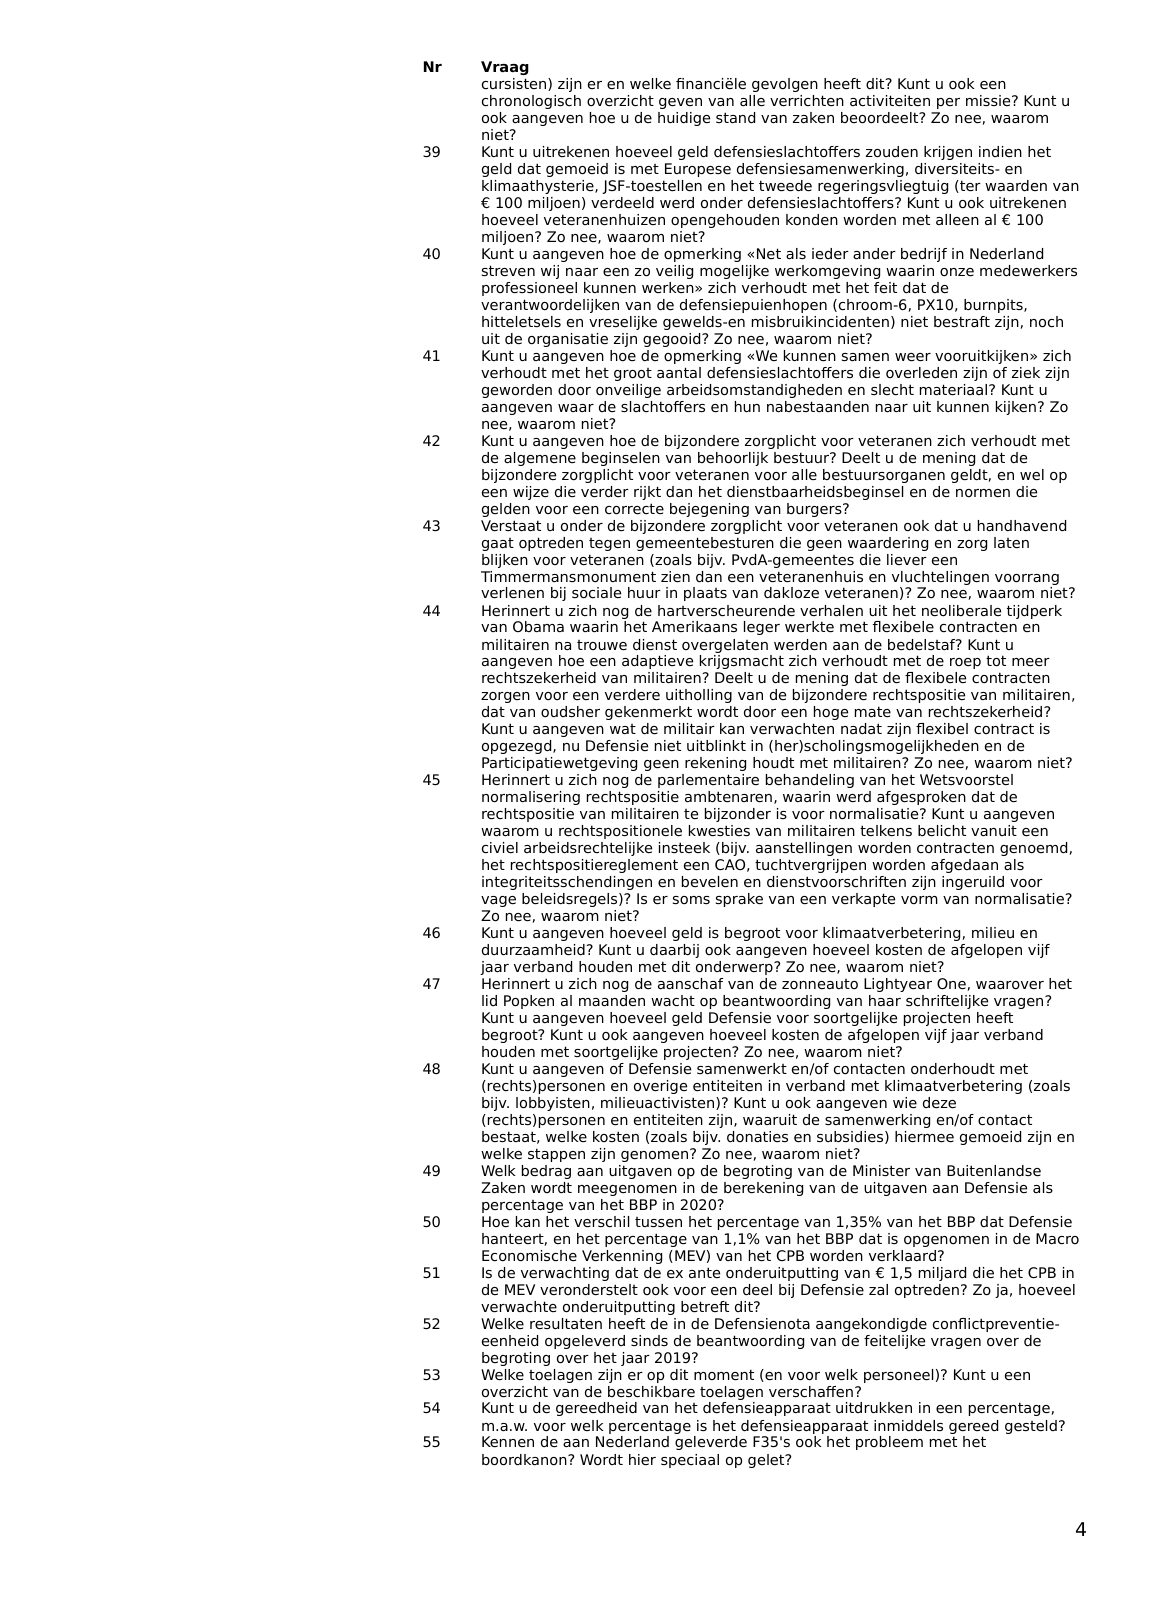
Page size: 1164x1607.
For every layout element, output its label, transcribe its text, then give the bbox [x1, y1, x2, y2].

table_cell cursisten) zijn er en welke financiële gevolgen heeft dit? Kunt u ook een chronologisch overzicht geven van alle verrichten activiteiten per missie? Kunt u ook aangeven hoe u de huidige stand van zaken beoordeelt? Zo nee, waarom niet? [475, 76, 1087, 144]
table_cell 47 [422, 976, 475, 1061]
table_cell Kunt u aangeven hoe de bijzondere zorgplicht voor veteranen zich verhoudt met de algemene beginselen van behoorlijk bestuur? Deelt u de mening dat de bijzondere zorgplicht voor veteranen voor alle bestuursorganen geldt, en wel op een wijze die verder rijkt dan het dienstbaarheidsbeginsel en de normen die gelden voor een correcte bejegening van burgers? [475, 433, 1087, 517]
table_cell 46 [422, 925, 475, 976]
table_header Vraag [475, 59, 1087, 76]
table_cell Kennen de aan Nederland geleverde F35's ook het probleem met het boordkanon? Wordt hier speciaal op gelet? [475, 1434, 1087, 1468]
table_cell 51 [422, 1265, 475, 1316]
table_cell 39 [422, 144, 475, 246]
table_cell Kunt u aangeven hoe de opmerking «Net als ieder ander bedrijf in Nederland streven wij naar een zo veilig mogelijke werkomgeving waarin onze medewerkers professioneel kunnen werken» zich verhoudt met het feit dat de verantwoordelijken van de defensiepuienhopen (chroom-6, PX10, burnpits, hitteletsels en vreselijke gewelds-en misbruikincidenten) niet bestraft zijn, noch uit de organisatie zijn gegooid? Zo nee, waarom niet? [475, 246, 1087, 348]
table_cell Kunt u aangeven hoeveel geld is begroot voor klimaatverbetering, milieu en duurzaamheid? Kunt u daarbij ook aangeven hoeveel kosten de afgelopen vijf jaar verband houden met dit onderwerp? Zo nee, waarom niet? [475, 925, 1087, 976]
table_cell 44 [422, 603, 475, 772]
table_cell Kunt u aangeven of Defensie samenwerkt en/of contacten onderhoudt met (rechts)personen en overige entiteiten in verband met klimaatverbetering (zoals bijv. lobbyisten, milieuactivisten)? Kunt u ook aangeven wie deze (rechts)personen en entiteiten zijn, waaruit de samenwerking en/of contact bestaat, welke kosten (zoals bijv. donaties en subsidies) hiermee gemoeid zijn en welke stappen zijn genomen? Zo nee, waarom niet? [475, 1061, 1087, 1163]
table_cell Kunt u uitrekenen hoeveel geld defensieslachtoffers zouden krijgen indien het geld dat gemoeid is met Europese defensiesamenwerking, diversiteits- en klimaathysterie, JSF-toestellen en het tweede regeringsvliegtuig (ter waarden van € 100 miljoen) verdeeld werd onder defensieslachtoffers? Kunt u ook uitrekenen hoeveel veteranenhuizen opengehouden konden worden met alleen al € 100 miljoen? Zo nee, waarom niet? [475, 144, 1087, 246]
table_cell 50 [422, 1214, 475, 1264]
table_cell Herinnert u zich nog de parlementaire behandeling van het Wetsvoorstel normalisering rechtspositie ambtenaren, waarin werd afgesproken dat de rechtspositie van militairen te bijzonder is voor normalisatie? Kunt u aangeven waarom u rechtspositionele kwesties van militairen telkens belicht vanuit een civiel arbeidsrechtelijke insteek (bijv. aanstellingen worden contracten genoemd, het rechtspositiereglement een CAO, tuchtvergrijpen worden afgedaan als integriteitsschendingen en bevelen en dienstvoorschriften zijn ingeruild voor vage beleidsregels)? Is er soms sprake van een verkapte vorm van normalisatie? Zo nee, waarom niet? [475, 772, 1087, 925]
table_cell Welke resultaten heeft de in de Defensienota aangekondigde conflictpreventie-eenheid opgeleverd sinds de beantwoording van de feitelijke vragen over de begroting over het jaar 2019? [475, 1316, 1087, 1366]
table_cell Welke toelagen zijn er op dit moment (en voor welk personeel)? Kunt u een overzicht van de beschikbare toelagen verschaffen? [475, 1366, 1087, 1400]
table_cell Is de verwachting dat de ex ante onderuitputting van € 1,5 miljard die het CPB in de MEV veronderstelt ook voor een deel bij Defensie zal optreden? Zo ja, hoeveel verwachte onderuitputting betreft dit? [475, 1265, 1087, 1316]
table_cell Verstaat u onder de bijzondere zorgplicht voor veteranen ook dat u handhavend gaat optreden tegen gemeentebesturen die geen waardering en zorg laten blijken voor veteranen (zoals bijv. PvdA-gemeentes die liever een Timmermansmonument zien dan een veteranenhuis en vluchtelingen voorrang verlenen bij sociale huur in plaats van dakloze veteranen)? Zo nee, waarom niet? [475, 518, 1087, 602]
table_cell 49 [422, 1163, 475, 1214]
table_cell 43 [422, 518, 475, 602]
table_cell Herinnert u zich nog de hartverscheurende verhalen uit het neoliberale tijdperk van Obama waarin het Amerikaans leger werkte met flexibele contracten en militairen na trouwe dienst overgelaten werden aan de bedelstaf? Kunt u aangeven hoe een adaptieve krijgsmacht zich verhoudt met de roep tot meer rechtszekerheid van militairen? Deelt u de mening dat de flexibele contracten zorgen voor een verdere uitholling van de bijzondere rechtspositie van militairen, dat van oudsher gekenmerkt wordt door een hoge mate van rechtszekerheid? Kunt u aangeven wat de militair kan verwachten nadat zijn flexibel contract is opgezegd, nu Defensie niet uitblinkt in (her)scholingsmogelijkheden en de Participatiewetgeving geen rekening houdt met militairen? Zo nee, waarom niet? [475, 603, 1087, 772]
table_cell Kunt u de gereedheid van het defensieapparaat uitdrukken in een percentage, m.a.w. voor welk percentage is het defensieapparaat inmiddels gereed gesteld? [475, 1400, 1087, 1434]
table_cell Herinnert u zich nog de aanschaf van de zonneauto Lightyear One, waarover het lid Popken al maanden wacht op beantwoording van haar schriftelijke vragen? Kunt u aangeven hoeveel geld Defensie voor soortgelijke projecten heeft begroot? Kunt u ook aangeven hoeveel kosten de afgelopen vijf jaar verband houden met soortgelijke projecten? Zo nee, waarom niet? [475, 976, 1087, 1061]
table_cell 52 [422, 1316, 475, 1366]
table_cell Hoe kan het verschil tussen het percentage van 1,35% van het BBP dat Defensie hanteert, en het percentage van 1,1% van het BBP dat is opgenomen in de Macro Economische Verkenning (MEV) van het CPB worden verklaard? [475, 1214, 1087, 1264]
table_cell 40 [422, 246, 475, 348]
table_cell 48 [422, 1061, 475, 1163]
table_header Nr [422, 59, 475, 76]
table_cell 55 [422, 1434, 475, 1468]
table_cell 41 [422, 348, 475, 433]
table_cell Kunt u aangeven hoe de opmerking «We kunnen samen weer vooruitkijken» zich verhoudt met het groot aantal defensieslachtoffers die overleden zijn of ziek zijn geworden door onveilige arbeidsomstandigheden en slecht materiaal? Kunt u aangeven waar de slachtoffers en hun nabestaanden naar uit kunnen kijken? Zo nee, waarom niet? [475, 348, 1087, 433]
table_cell Welk bedrag aan uitgaven op de begroting van de Minister van Buitenlandse Zaken wordt meegenomen in de berekening van de uitgaven aan Defensie als percentage van het BBP in 2020? [475, 1163, 1087, 1214]
table_cell 45 [422, 772, 475, 925]
table_cell 53 [422, 1366, 475, 1400]
table_cell 54 [422, 1400, 475, 1434]
table_cell 42 [422, 433, 475, 517]
table_cell [422, 76, 475, 144]
